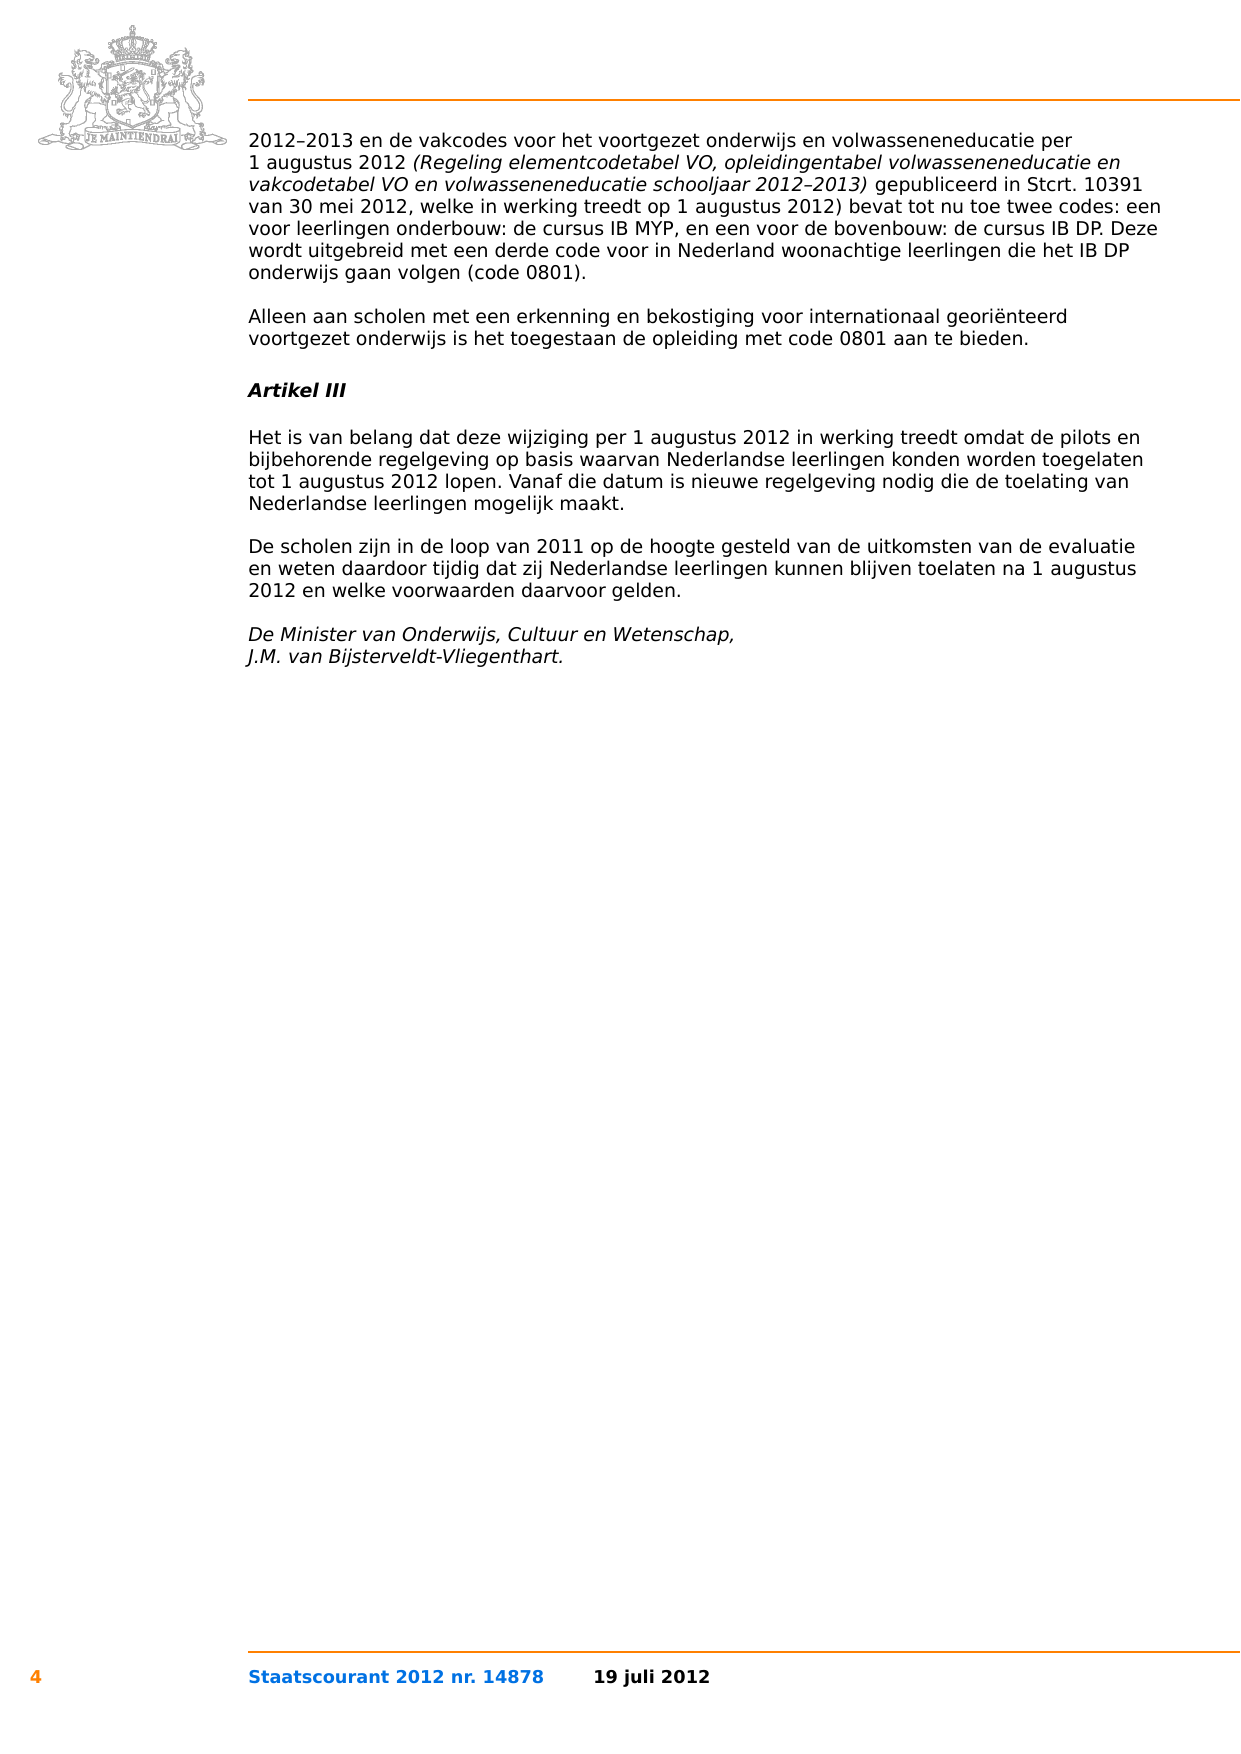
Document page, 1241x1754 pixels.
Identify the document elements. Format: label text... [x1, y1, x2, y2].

text 2012–2013 en de vakcodes voor het voortgezet onderwijs en volwasseneneducatie per 1 augustus 2012 (Regeling elementcodetabel VO, opleidingentabel volwasseneneducatie en vakcodetabel VO en volwasseneneducatie schooljaar 2012–2013) gepubliceerd in Stcrt. 10391 van 30 mei 2012, welke in werking treedt op 1 augustus 2012) bevat tot nu toe twee codes: een voor leerlingen onderbouw: de cursus IB MYP, en een voor de bovenbouw: de cursus IB DP. Deze wordt uitgebreid met een derde code voor in Nederland woonachtige leerlingen die het IB DP onderwijs gaan volgen (code 0801). [248, 130, 1163, 284]
text Het is van belang dat deze wijziging per 1 augustus 2012 in werking treedt omdat de pilots en bijbehorende regelgeving op basis waarvan Nederlandse leerlingen konden worden toegelaten tot 1 augustus 2012 lopen. Vanaf die datum is nieuwe regelgeving nodig die de toelating van Nederlandse leerlingen mogelijk maakt. [248, 427, 1163, 514]
subtitle Artikel III [248, 379, 1163, 402]
text De scholen zijn in de loop van 2011 op de hoogte gesteld van de uitkomsten van de evaluatie en weten daardoor tijdig dat zij Nederlandse leerlingen kunnen blijven toelaten na 1 augustus 2012 en welke voorwaarden daarvoor gelden. [248, 536, 1163, 602]
picture [38, 25, 227, 150]
text De Minister van Onderwijs, Cultuur en Wetenschap, J.M. van Bijsterveldt-Vliegenthart. [248, 624, 1163, 668]
text Alleen aan scholen met een erkenning en bekostiging voor internationaal georiënteerd voortgezet onderwijs is het toegestaan de opleiding met code 0801 aan te bieden. [248, 306, 1163, 349]
